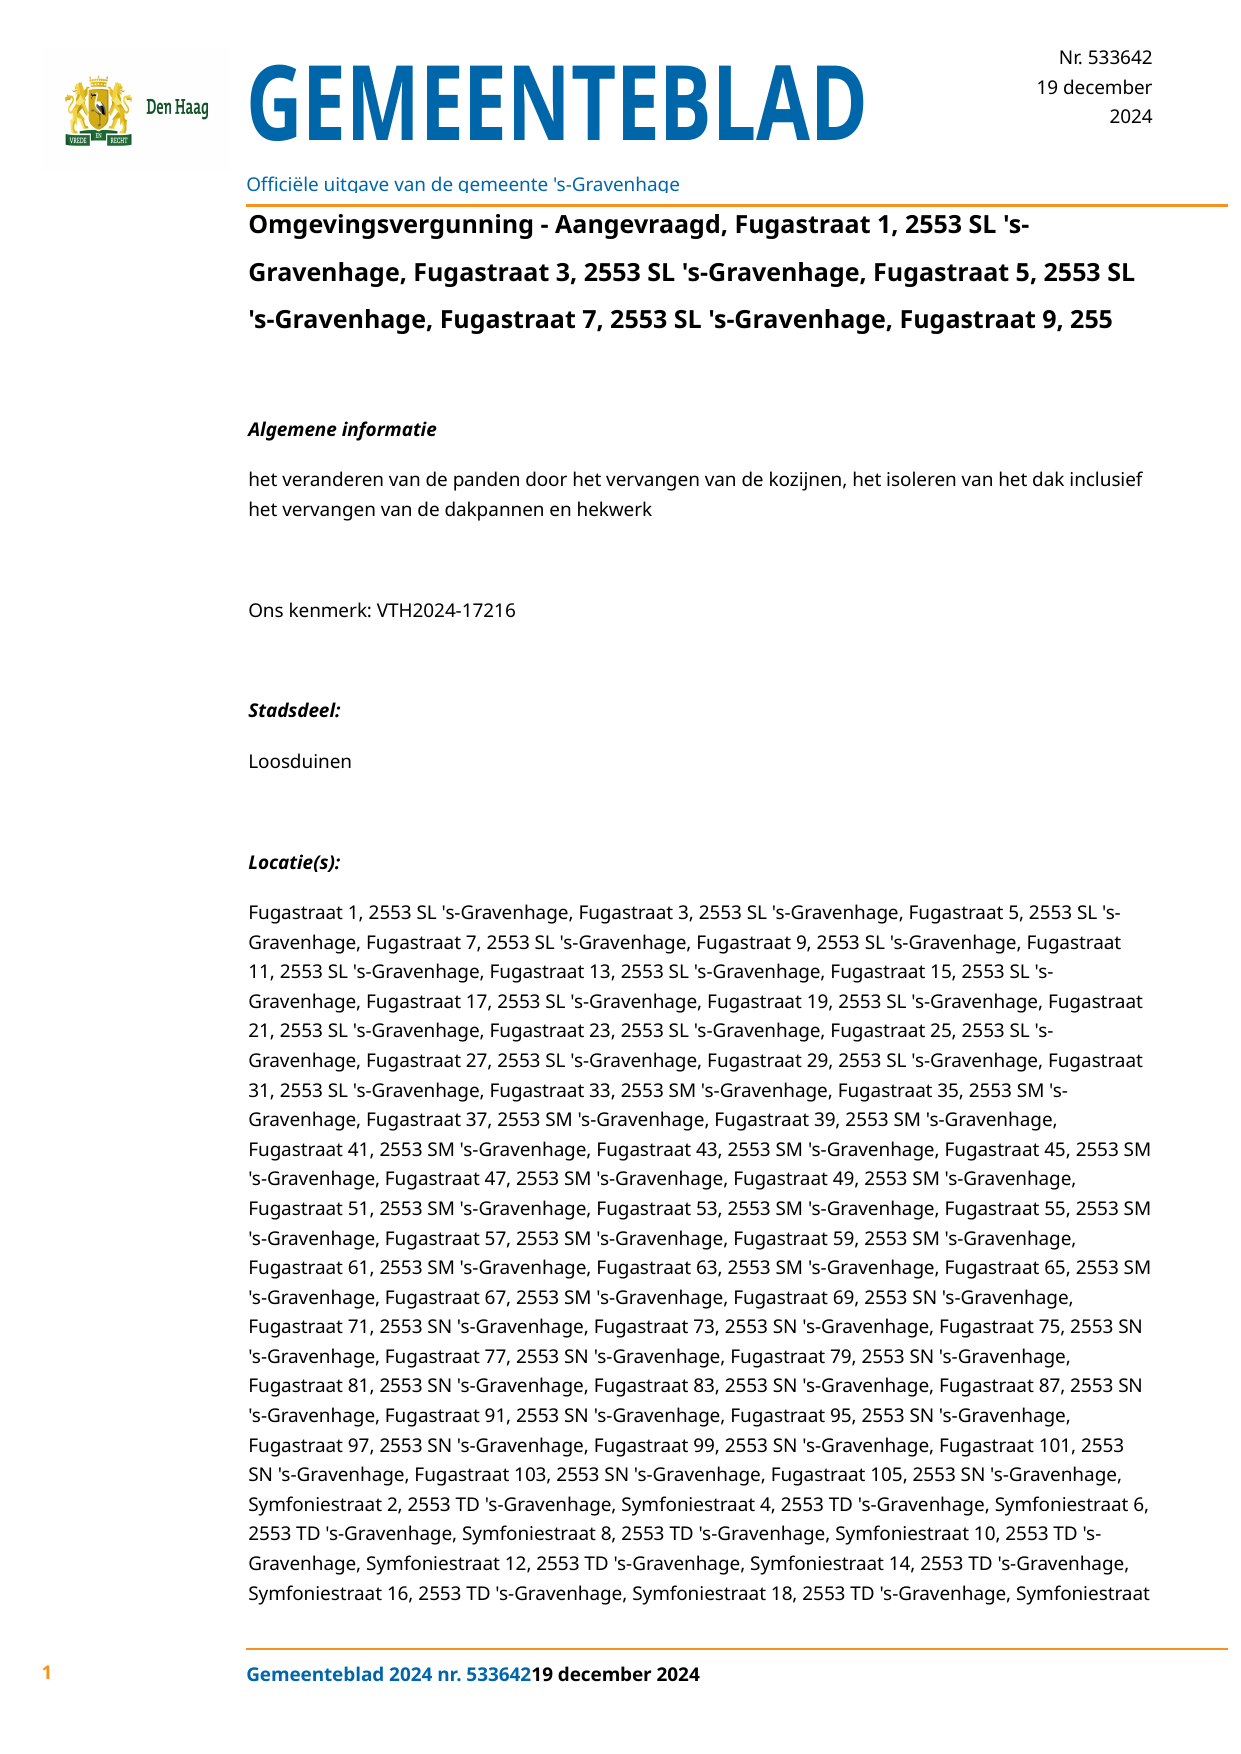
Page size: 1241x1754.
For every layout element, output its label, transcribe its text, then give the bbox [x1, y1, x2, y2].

text Fugastraat 1, 2553 SL 's-Gravenhage, Fugastraat 3, 2553 SL 's-Gravenhage, Fugastraat 5, 2553 SL 's-Gravenhage, Fugastraat 7, 2553 SL 's-Gravenhage, Fugastraat 9, 2553 SL 's-Gravenhage, Fugastraat 11, 2553 SL 's-Gravenhage, Fugastraat 13, 2553 SL 's-Gravenhage, Fugastraat 15, 2553 SL 's-Gravenhage, Fugastraat 17, 2553 SL 's-Gravenhage, Fugastraat 19, 2553 SL 's-Gravenhage, Fugastraat 21, 2553 SL 's-Gravenhage, Fugastraat 23, 2553 SL 's-Gravenhage, Fugastraat 25, 2553 SL 's-Gravenhage, Fugastraat 27, 2553 SL 's-Gravenhage, Fugastraat 29, 2553 SL 's-Gravenhage, Fugastraat 31, 2553 SL 's-Gravenhage, Fugastraat 33, 2553 SM 's-Gravenhage, Fugastraat 35, 2553 SM 's-Gravenhage, Fugastraat 37, 2553 SM 's-Gravenhage, Fugastraat 39, 2553 SM 's-Gravenhage, Fugastraat 41, 2553 SM 's-Gravenhage, Fugastraat 43, 2553 SM 's-Gravenhage, Fugastraat 45, 2553 SM 's-Gravenhage, Fugastraat 47, 2553 SM 's-Gravenhage, Fugastraat 49, 2553 SM 's-Gravenhage, Fugastraat 51, 2553 SM 's-Gravenhage, Fugastraat 53, 2553 SM 's-Gravenhage, Fugastraat 55, 2553 SM 's-Gravenhage, Fugastraat 57, 2553 SM 's-Gravenhage, Fugastraat 59, 2553 SM 's-Gravenhage, Fugastraat 61, 2553 SM 's-Gravenhage, Fugastraat 63, 2553 SM 's-Gravenhage, Fugastraat 65, 2553 SM 's-Gravenhage, Fugastraat 67, 2553 SM 's-Gravenhage, Fugastraat 69, 2553 SN 's-Gravenhage, Fugastraat 71, 2553 SN 's-Gravenhage, Fugastraat 73, 2553 SN 's-Gravenhage, Fugastraat 75, 2553 SN 's-Gravenhage, Fugastraat 77, 2553 SN 's-Gravenhage, Fugastraat 79, 2553 SN 's-Gravenhage, Fugastraat 81, 2553 SN 's-Gravenhage, Fugastraat 83, 2553 SN 's-Gravenhage, Fugastraat 87, 2553 SN 's-Gravenhage, Fugastraat 91, 2553 SN 's-Gravenhage, Fugastraat 95, 2553 SN 's-Gravenhage, Fugastraat 97, 2553 SN 's-Gravenhage, Fugastraat 99, 2553 SN 's-Gravenhage, Fugastraat 101, 2553 SN 's-Gravenhage, Fugastraat 103, 2553 SN 's-Gravenhage, Fugastraat 105, 2553 SN 's-Gravenhage, Symfoniestraat 2, 2553 TD 's-Gravenhage, Symfoniestraat 4, 2553 TD 's-Gravenhage, Symfoniestraat 6, 2553 TD 's-Gravenhage, Symfoniestraat 8, 2553 TD 's-Gravenhage, Symfoniestraat 10, 2553 TD 's-Gravenhage, Symfoniestraat 12, 2553 TD 's-Gravenhage, Symfoniestraat 14, 2553 TD 's-Gravenhage, Symfoniestraat 16, 2553 TD 's-Gravenhage, Symfoniestraat 18, 2553 TD 's-Gravenhage, Symfoniestraat [248, 899, 1152, 1605]
text Stadsdeel: [248, 698, 1152, 723]
text Algemene informatie [248, 416, 1152, 442]
text het veranderen van de panden door het vervangen van de kozijnen, het isoleren van het dak inclusief het vervangen van de dakpannen en hekwerk [248, 466, 1152, 522]
text Loosduinen [248, 748, 1152, 774]
text Omgevingsvergunning - Aangevraagd, Fugastraat 1, 2553 SL 's-Gravenhage, Fugastraat 3, 2553 SL 's-Gravenhage, Fugastraat 5, 2553 SL 's-Gravenhage, Fugastraat 7, 2553 SL 's-Gravenhage, Fugastraat 9, 255 [248, 207, 1152, 336]
text Ons kenmerk: VTH2024-17216 [248, 597, 1152, 622]
text Locatie(s): [248, 849, 1152, 874]
picture [41, 47, 231, 172]
